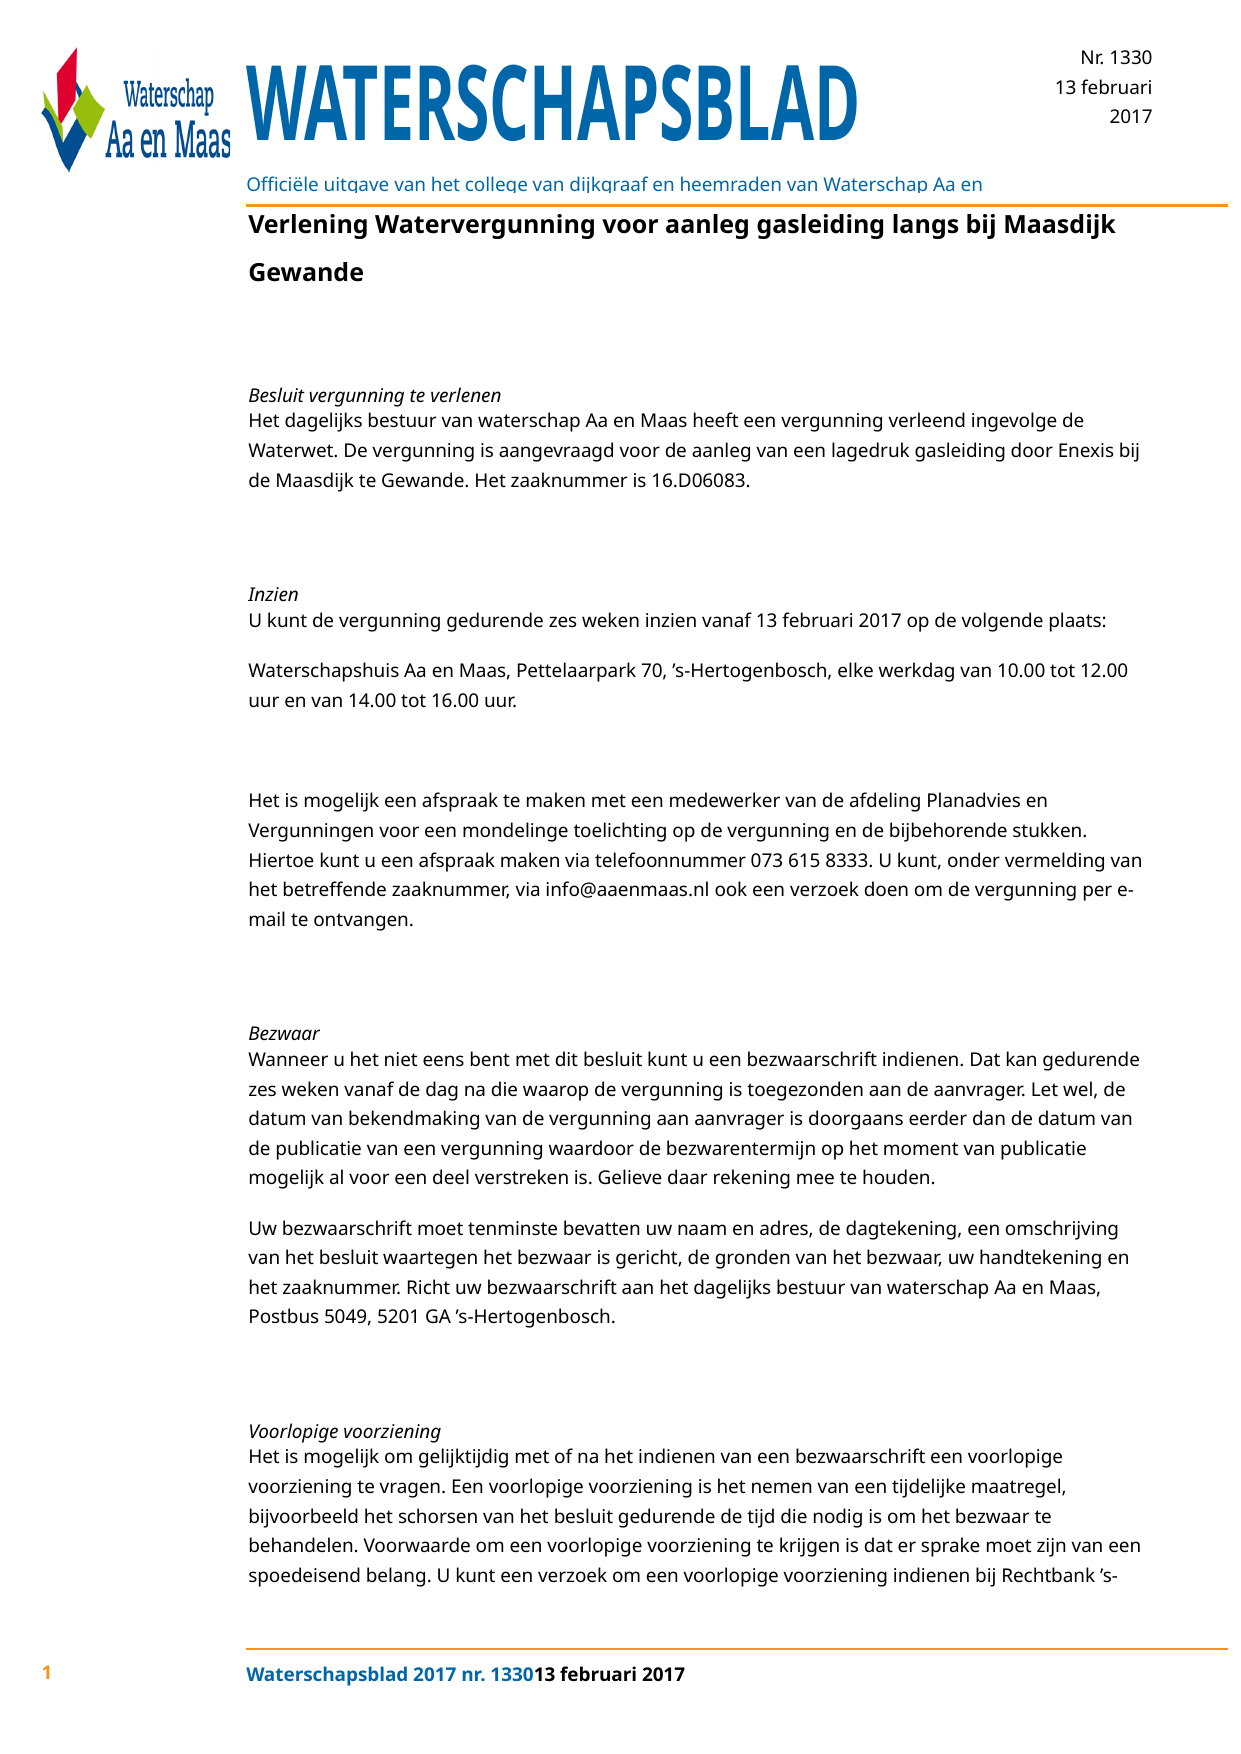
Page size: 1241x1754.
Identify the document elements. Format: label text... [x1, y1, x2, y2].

text Wanneer u het niet eens bent met dit besluit kunt u een bezwaarschrift indienen. Dat kan gedurende zes weken vanaf de dag na die waarop de vergunning is toegezonden aan de aanvrager. Let wel, de datum van bekendmaking van de vergunning aan aanvrager is doorgaans eerder dan de datum van de publicatie van een vergunning waardoor de bezwarentermijn op het moment van publicatie mogelijk al voor een deel verstreken is. Gelieve daar rekening mee te houden. [248, 1046, 1152, 1190]
text Bezwaar [248, 1020, 1152, 1046]
picture [41, 47, 231, 172]
text Besluit vergunning te verlenen [248, 382, 1152, 408]
text Uw bezwaarschrift moet tenminste bevatten uw naam en adres, de dagtekening, een omschrijving van het besluit waartegen het bezwaar is gericht, de gronden van het bezwaar, uw handtekening en het zaaknummer. Richt uw bezwaarschrift aan het dagelijks bestuur van waterschap Aa en Maas, Postbus 5049, 5201 GA ’s-Hertogenbosch. [248, 1215, 1152, 1329]
text Het dagelijks bestuur van waterschap Aa en Maas heeft een vergunning verleend ingevolge de Waterwet. De vergunning is aangevraagd voor de aanleg van een lagedruk gasleiding door Enexis bij de Maasdijk te Gewande. Het zaaknummer is 16.D06083. [248, 408, 1152, 492]
text Verlening Watervergunning voor aanleg gasleiding langs bij Maasdijk Gewande [248, 207, 1152, 288]
text Het is mogelijk een afspraak te maken met een medewerker van de afdeling Planadvies en Vergunningen voor een mondelinge toelichting op de vergunning en de bijbehorende stukken. Hiertoe kunt u een afspraak maken via telefoonnummer 073 615 8333. U kunt, onder vermelding van het betreffende zaaknummer, via info@aaenmaas.nl ook een verzoek doen om de vergunning per e-mail te ontvangen. [248, 788, 1152, 932]
text Inzien [248, 581, 1152, 607]
text Waterschapshuis Aa en Maas, Pettelaarpark 70, ’s-Hertogenbosch, elke werkdag van 10.00 tot 12.00 uur en van 14.00 tot 16.00 uur. [248, 657, 1152, 713]
text U kunt de vergunning gedurende zes weken inzien vanaf 13 februari 2017 op de volgende plaats: [248, 607, 1152, 633]
text Voorlopige voorziening [248, 1418, 1152, 1444]
text Het is mogelijk om gelijktijdig met of na het indienen van een bezwaarschrift een voorlopige voorziening te vragen. Een voorlopige voorziening is het nemen van een tijdelijke maatregel, bijvoorbeeld het schorsen van het besluit gedurende de tijd die nodig is om het bezwaar te behandelen. Voorwaarde om een voorlopige voorziening te krijgen is dat er sprake moet zijn van een spoedeisend belang. U kunt een verzoek om een voorlopige voorziening indienen bij Rechtbank ’s- [248, 1444, 1152, 1588]
